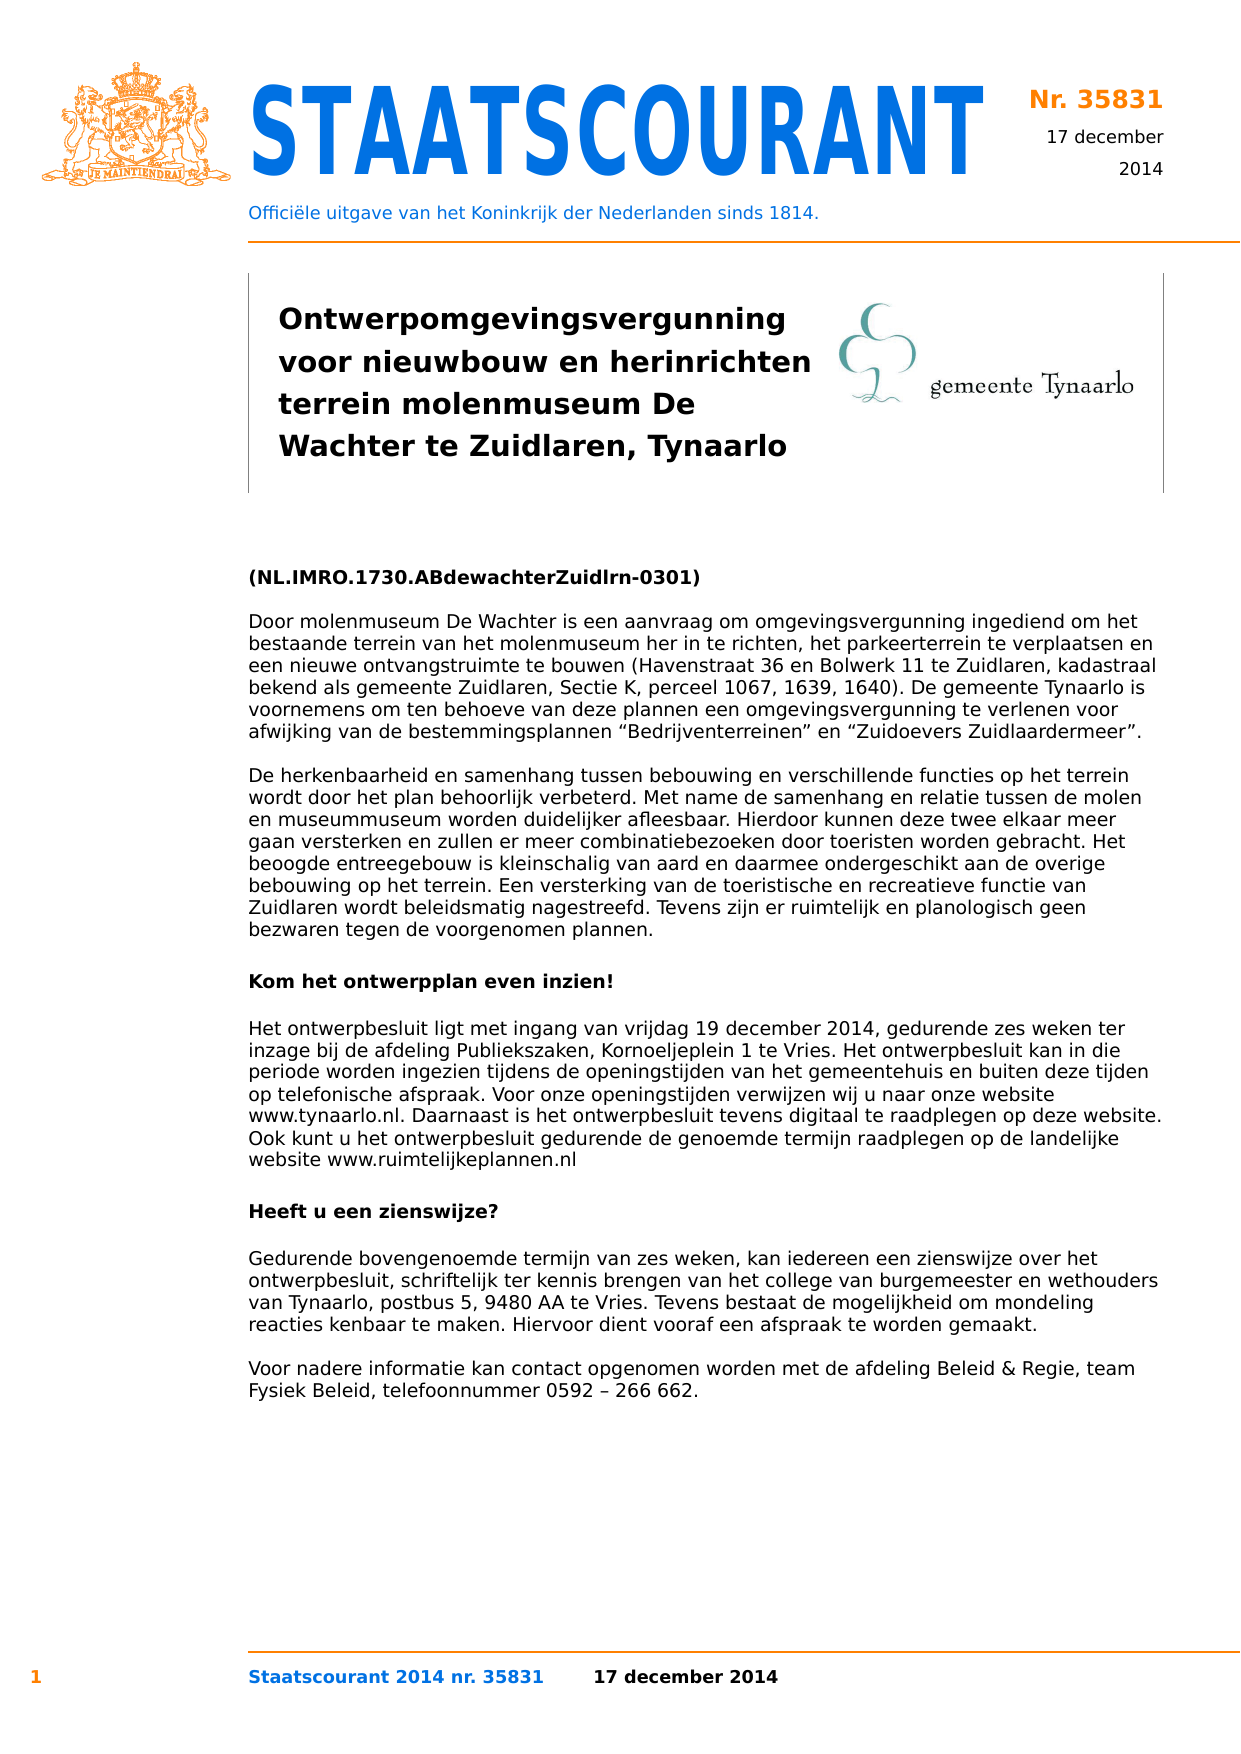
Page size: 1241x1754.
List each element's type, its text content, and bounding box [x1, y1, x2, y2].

table_header STAATSCOURANT [248, 62, 998, 203]
table_cell 17 december [998, 121, 1240, 153]
picture [838, 302, 1134, 403]
subtitle Kom het ontwerpplan even inzien! [248, 971, 1163, 992]
subtitle Ontwerpomgevingsvergunning voor nieuwbouw en herinrichten terrein molenmuseum De Wachter te Zuidlaren, Tynaarlo [249, 273, 1163, 493]
text Voor nadere informatie kan contact opgenomen worden met de afdeling Beleid & Regie, team Fysiek Beleid, telefoonnummer 0592 – 266 662. [248, 1358, 1163, 1402]
table_header [25, 62, 248, 241]
text Gedurende bovengenoemde termijn van zes weken, kan iedereen een zienswijze over het ontwerpbesluit, schriftelijk ter kennis brengen van het college van burgemeester en wethouders van Tynaarlo, postbus 5, 9480 AA te Vries. Tevens bestaat de mogelijkheid om mondeling reacties kenbaar te maken. Hiervoor dient vooraf een afspraak te worden gemaakt. [248, 1248, 1163, 1336]
subtitle Heeft u een zienswijze? [248, 1201, 1163, 1223]
text Door molenmuseum De Wachter is een aanvraag om omgevingsvergunning ingediend om het bestaande terrein van het molenmuseum her in te richten, het parkeerterrein te verplaatsen en een nieuwe ontvangstruimte te bouwen (Havenstraat 36 en Bolwerk 11 te Zuidlaren, kadastraal bekend als gemeente Zuidlaren, Sectie K, perceel 1067, 1639, 1640). De gemeente Tynaarlo is voornemens om ten behoeve van deze plannen een omgevingsvergunning te verlenen voor afwijking van de bestemmingsplannen “Bedrijventerreinen” en “Zuidoevers Zuidlaardermeer”. [248, 611, 1163, 743]
picture [41, 62, 231, 186]
table_cell 2014 [998, 153, 1240, 203]
table_cell Officiële uitgave van het Koninkrijk der Nederlanden sinds 1814. [248, 203, 1240, 241]
text De herkenbaarheid en samenhang tussen bebouwing en verschillende functies op het terrein wordt door het plan behoorlijk verbeterd. Met name de samenhang en relatie tussen de molen en museummuseum worden duidelijker afleesbaar. Hierdoor kunnen deze twee elkaar meer gaan versterken en zullen er meer combinatiebezoeken door toeristen worden gebracht. Het beoogde entreegebouw is kleinschalig van aard en daarmee ondergeschikt aan de overige bebouwing op het terrein. Een versterking van de toeristische en recreatieve functie van Zuidlaren wordt beleidsmatig nagestreefd. Tevens zijn er ruimtelijk en planologisch geen bezwaren tegen de voorgenomen plannen. [248, 765, 1163, 941]
text Het ontwerpbesluit ligt met ingang van vrijdag 19 december 2014, gedurende zes weken ter inzage bij de afdeling Publiekszaken, Kornoeljeplein 1 te Vries. Het ontwerpbesluit kan in die periode worden ingezien tijdens de openingstijden van het gemeentehuis en buiten deze tijden op telefonische afspraak. Voor onze openingstijden verwijzen wij u naar onze website www.tynaarlo.nl. Daarnaast is het ontwerpbesluit tevens digitaal te raadplegen op deze website. Ook kunt u het ontwerpbesluit gedurende de genoemde termijn raadplegen op de landelijke website www.ruimtelijkeplannen.nl [248, 1017, 1163, 1171]
table_header Nr. 35831 [998, 62, 1240, 121]
text (NL.IMRO.1730.ABdewachterZuidlrn-0301) [248, 567, 1163, 589]
